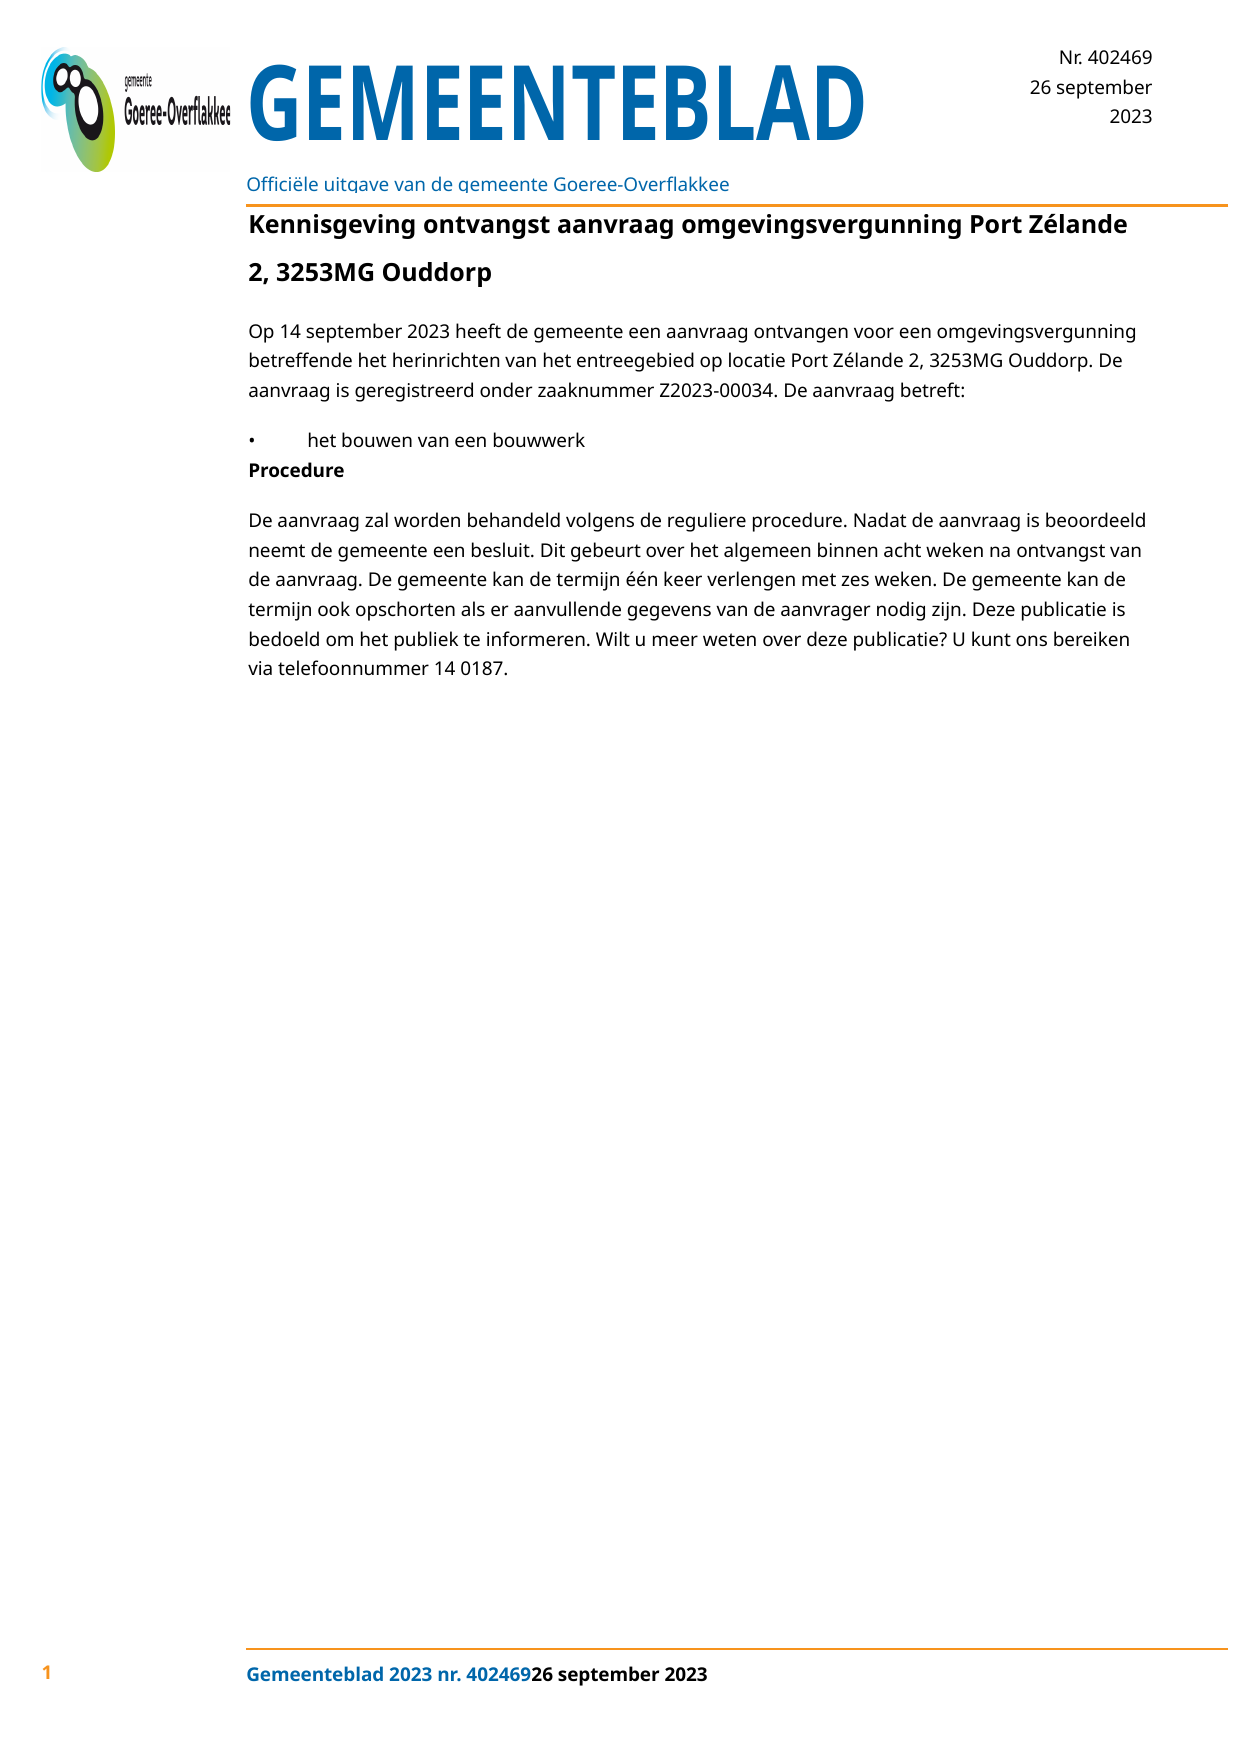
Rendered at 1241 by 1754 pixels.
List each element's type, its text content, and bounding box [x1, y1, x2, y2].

text Op 14 september 2023 heeft de gemeente een aanvraag ontvangen voor een omgevingsvergunning betreffende het herinrichten van het entreegebied op locatie Port Zélande 2, 3253MG Ouddorp. De aanvraag is geregistreerd onder zaaknummer Z2023-00034. De aanvraag betreft: [248, 318, 1152, 403]
list het bouwen van een bouwwerk [248, 427, 1152, 453]
text Procedure [248, 457, 1152, 483]
text De aanvraag zal worden behandeld volgens de reguliere procedure. Nadat de aanvraag is beoordeeld neemt de gemeente een besluit. Dit gebeurt over het algemeen binnen acht weken na ontvangst van de aanvraag. De gemeente kan de termijn één keer verlengen met zes weken. De gemeente kan de termijn ook opschorten als er aanvullende gegevens van de aanvrager nodig zijn. Deze publicatie is bedoeld om het publiek te informeren. Wilt u meer weten over deze publicatie? U kunt ons bereiken via telefoonnummer 14 0187. [248, 507, 1152, 681]
picture [41, 47, 231, 172]
text Kennisgeving ontvangst aanvraag omgevingsvergunning Port Zélande 2, 3253MG Ouddorp [248, 207, 1152, 288]
